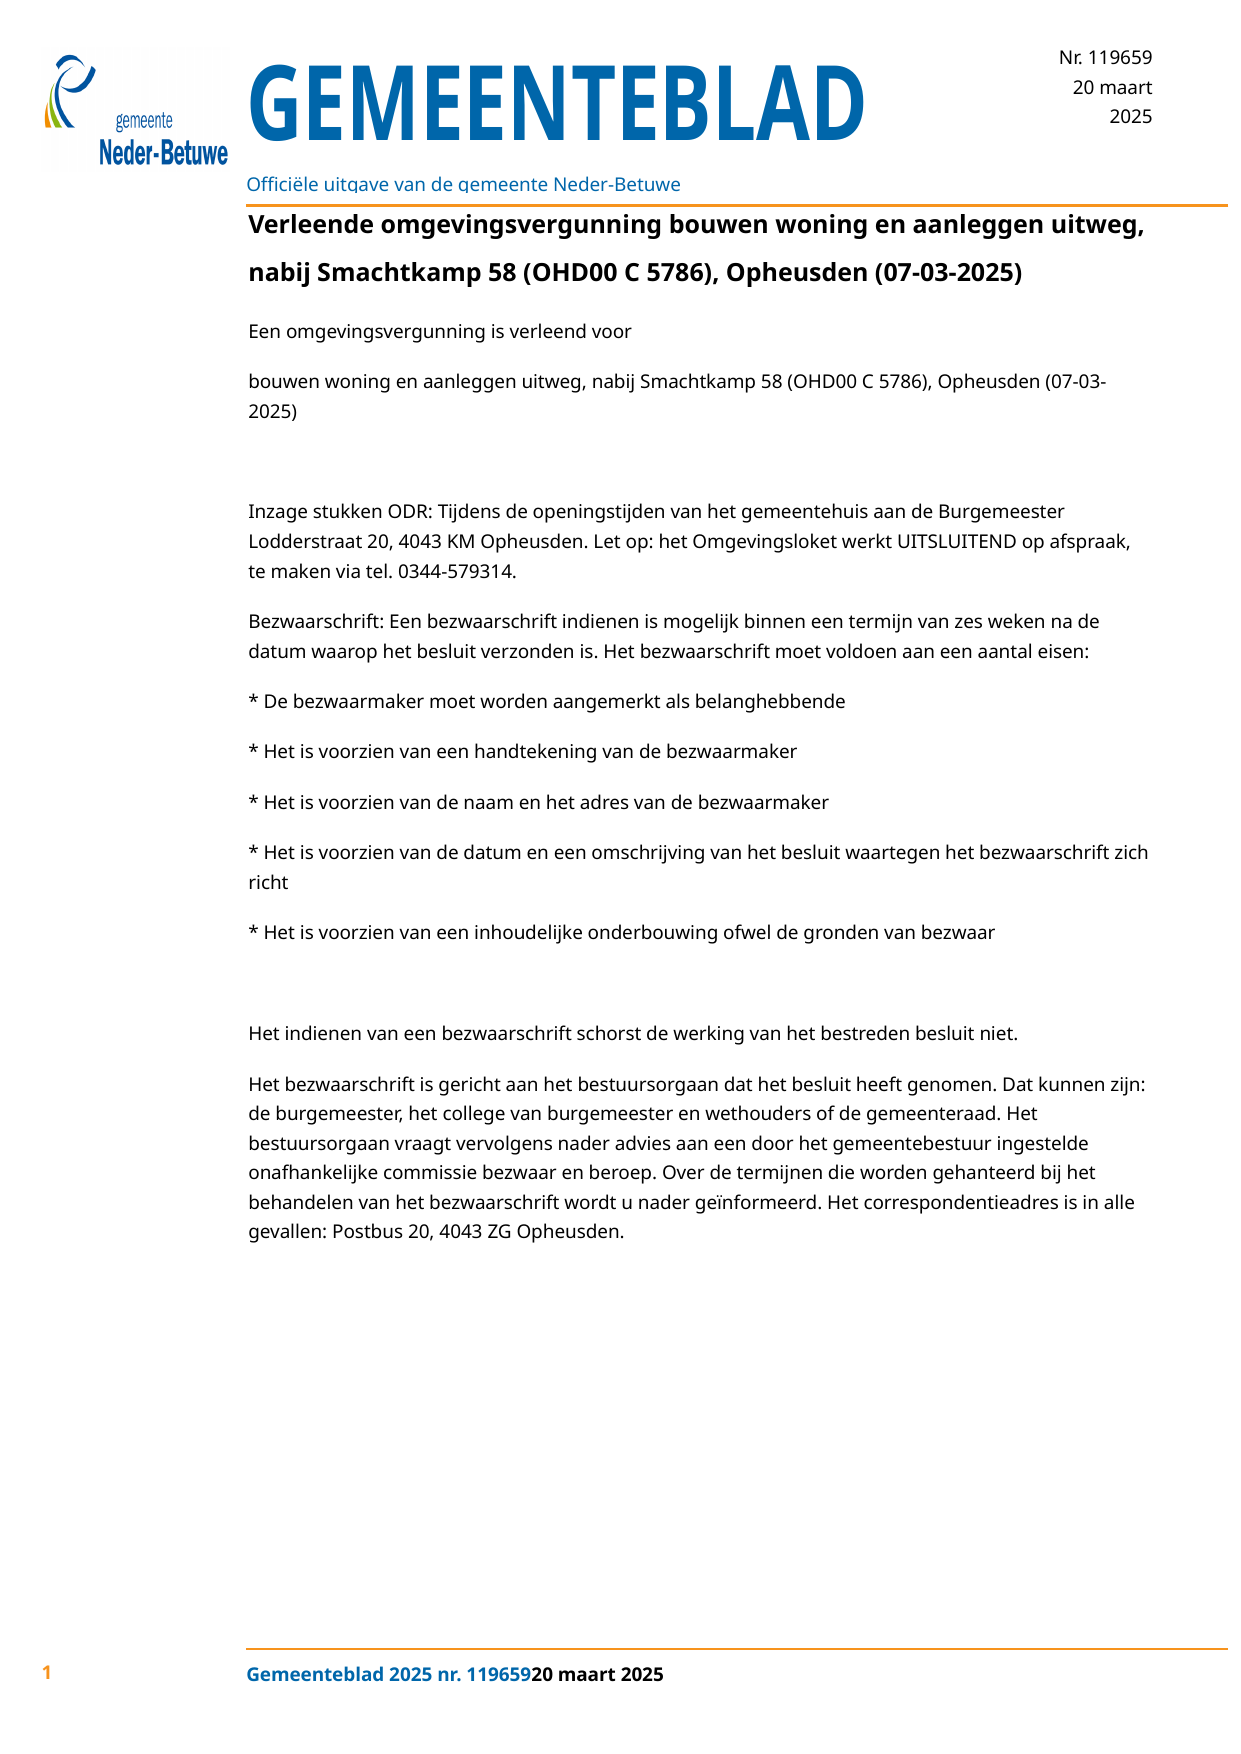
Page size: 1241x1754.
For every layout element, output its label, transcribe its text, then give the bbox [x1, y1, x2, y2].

text * Het is voorzien van de naam en het adres van de bezwaarmaker [248, 789, 1152, 815]
text * De bezwaarmaker moet worden aangemerkt als belanghebbende [248, 688, 1152, 714]
text Een omgevingsvergunning is verleend voor [248, 318, 1152, 344]
text Verleende omgevingsvergunning bouwen woning en aanleggen uitweg, nabij Smachtkamp 58 (OHD00 C 5786), Opheusden (07-03-2025) [248, 207, 1152, 288]
text * Het is voorzien van de datum en een omschrijving van het besluit waartegen het bezwaarschrift zich richt [248, 839, 1152, 895]
text bouwen woning en aanleggen uitweg, nabij Smachtkamp 58 (OHD00 C 5786), Opheusden (07-03-2025) [248, 368, 1152, 424]
text Het indienen van een bezwaarschrift schorst de werking van het bestreden besluit niet. [248, 1020, 1152, 1046]
text Inzage stukken ODR: Tijdens de openingstijden van het gemeentehuis aan de Burgemeester Lodderstraat 20, 4043 KM Opheusden. Let op: het Omgevingsloket werkt UITSLUITEND op afspraak, te maken via tel. 0344-579314. [248, 499, 1152, 584]
text * Het is voorzien van een handtekening van de bezwaarmaker [248, 739, 1152, 764]
picture [41, 47, 231, 172]
text Bezwaarschrift: Een bezwaarschrift indienen is mogelijk binnen een termijn van zes weken na de datum waarop het besluit verzonden is. Het bezwaarschrift moet voldoen aan een aantal eisen: [248, 608, 1152, 664]
text * Het is voorzien van een inhoudelijke onderbouwing ofwel de gronden van bezwaar [248, 919, 1152, 945]
text Het bezwaarschrift is gericht aan het bestuursorgaan dat het besluit heeft genomen. Dat kunnen zijn: de burgemeester, het college van burgemeester en wethouders of de gemeenteraad. Het bestuursorgaan vraagt vervolgens nader advies aan een door het gemeentebestuur ingestelde onafhankelijke commissie bezwaar en beroep. Over de termijnen die worden gehanteerd bij het behandelen van het bezwaarschrift wordt u nader geïnformeerd. Het correspondentieadres is in alle gevallen: Postbus 20, 4043 ZG Opheusden. [248, 1071, 1152, 1244]
